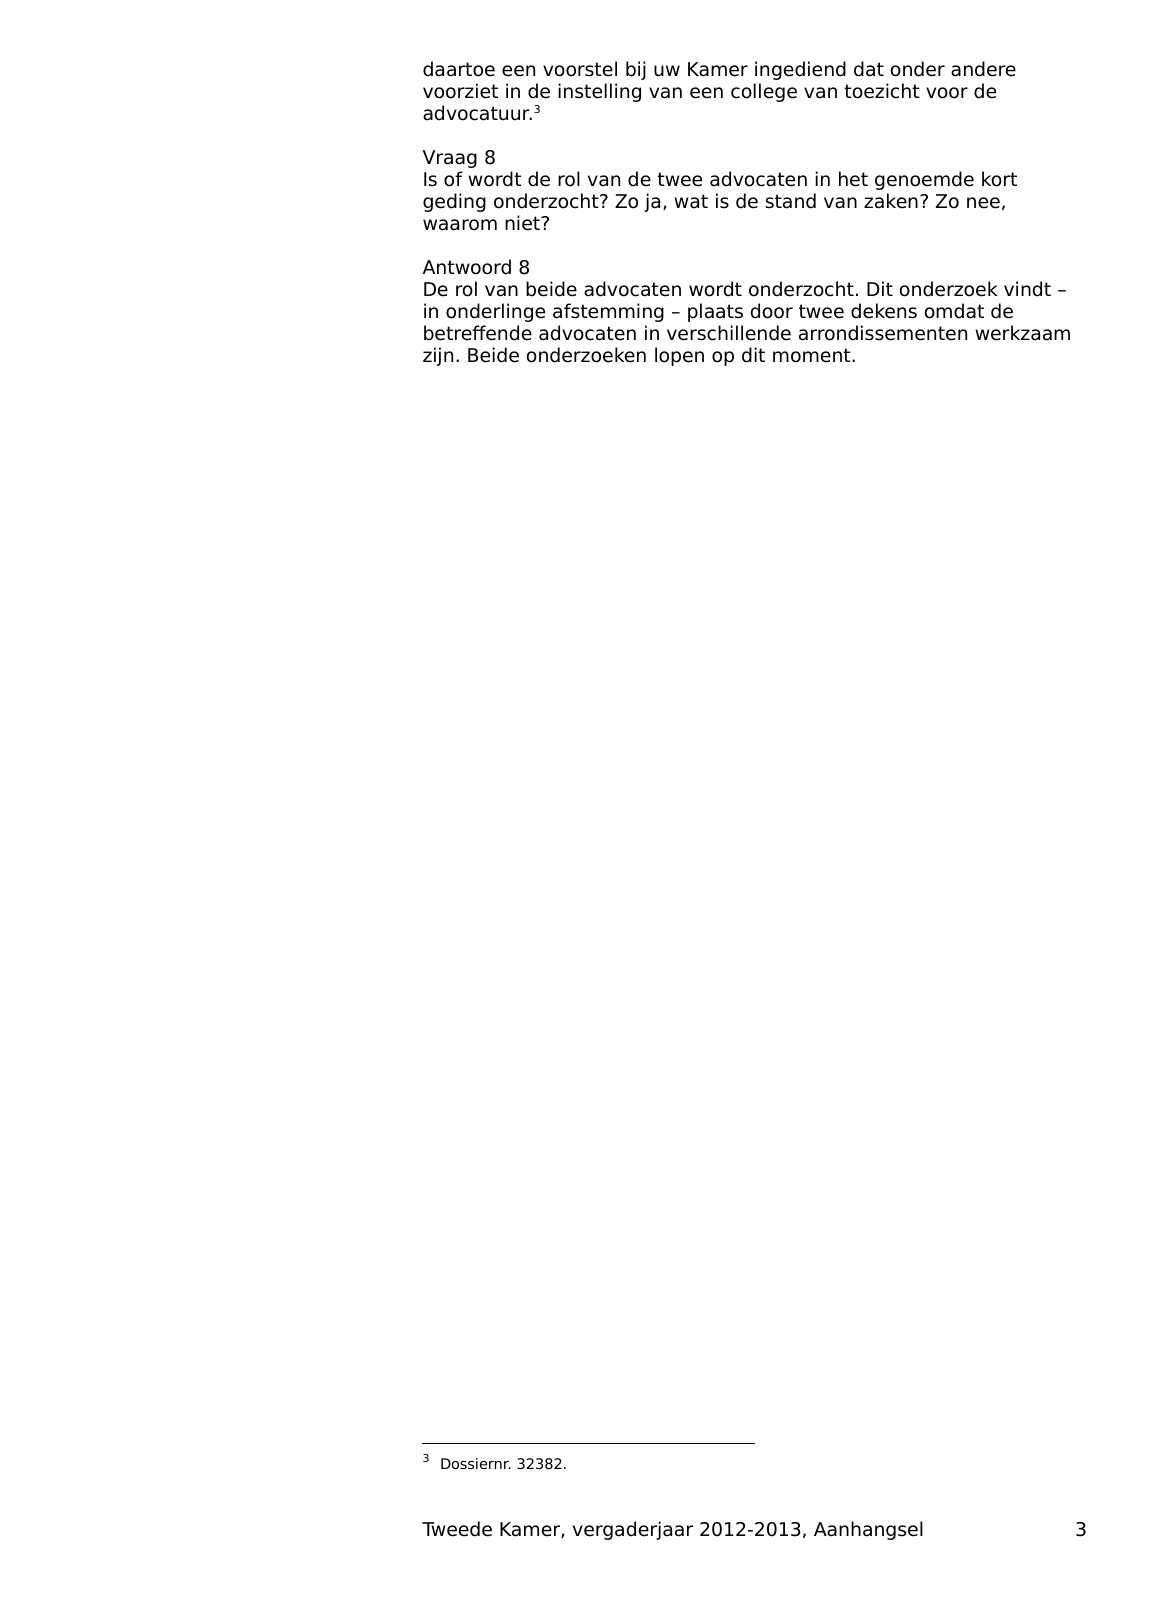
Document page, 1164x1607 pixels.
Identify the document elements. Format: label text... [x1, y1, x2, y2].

text De rol van beide advocaten wordt onderzocht. Dit onderzoek vindt – in onderlinge afstemming – plaats door twee dekens omdat de betreffende advocaten in verschillende arrondissementen werkzaam zijn. Beide onderzoeken lopen op dit moment. [422, 279, 1087, 367]
text Vraag 8 [422, 147, 1087, 169]
text Dossiernr. 32382. [422, 1452, 1087, 1474]
text Is of wordt de rol van de twee advocaten in het genoemde kort geding onderzocht? Zo ja, wat is de stand van zaken? Zo nee, waarom niet? [422, 169, 1087, 235]
text Antwoord 8 [422, 257, 1087, 279]
text daartoe een voorstel bij uw Kamer ingediend dat onder andere voorziet in de instelling van een college van toezicht voor de advocatuur. [422, 59, 1087, 125]
